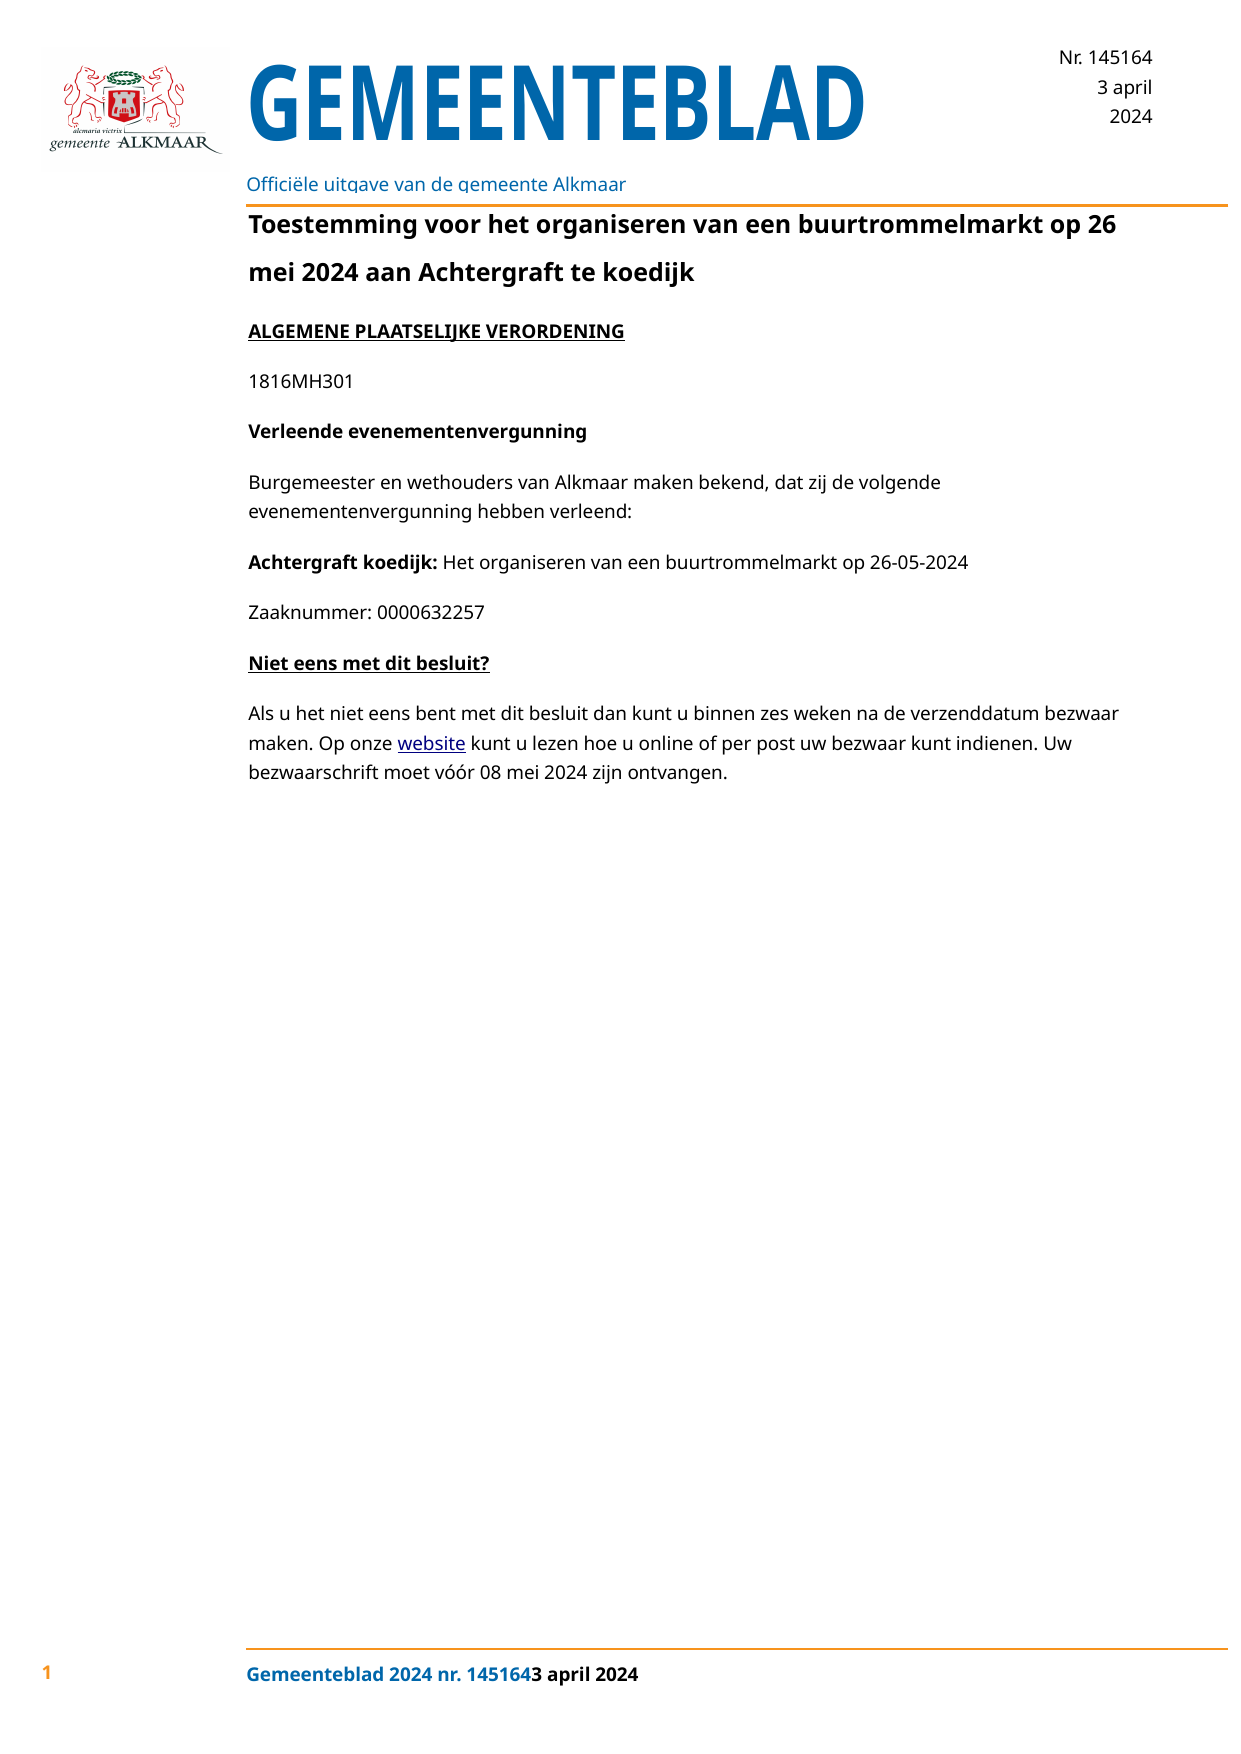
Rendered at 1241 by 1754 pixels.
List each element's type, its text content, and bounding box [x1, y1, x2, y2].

text Burgemeester en wethouders van Alkmaar maken bekend, dat zij de volgende evenementenvergunning hebben verleend: [248, 469, 1152, 524]
text Toestemming voor het organiseren van een buurtrommelmarkt op 26 mei 2024 aan Achtergraft te koedijk [248, 207, 1152, 288]
text Niet eens met dit besluit? [248, 650, 1152, 676]
picture [41, 47, 231, 172]
text Verleende evenementenvergunning [248, 419, 1152, 444]
text Zaaknummer: 0000632257 [248, 599, 1152, 625]
text ALGEMENE PLAATSELIJKE VERORDENING [248, 318, 1152, 344]
text Achtergraft koedijk: Het organiseren van een buurtrommelmarkt op 26-05-2024 [248, 549, 1152, 575]
text Als u het niet eens bent met dit besluit dan kunt u binnen zes weken na de verzenddatum bezwaar maken. Op onze website kunt u lezen hoe u online of per post uw bezwaar kunt indienen. Uw bezwaarschrift moet vóór 08 mei 2024 zijn ontvangen. [248, 700, 1152, 785]
text 1816MH301 [248, 368, 1152, 394]
